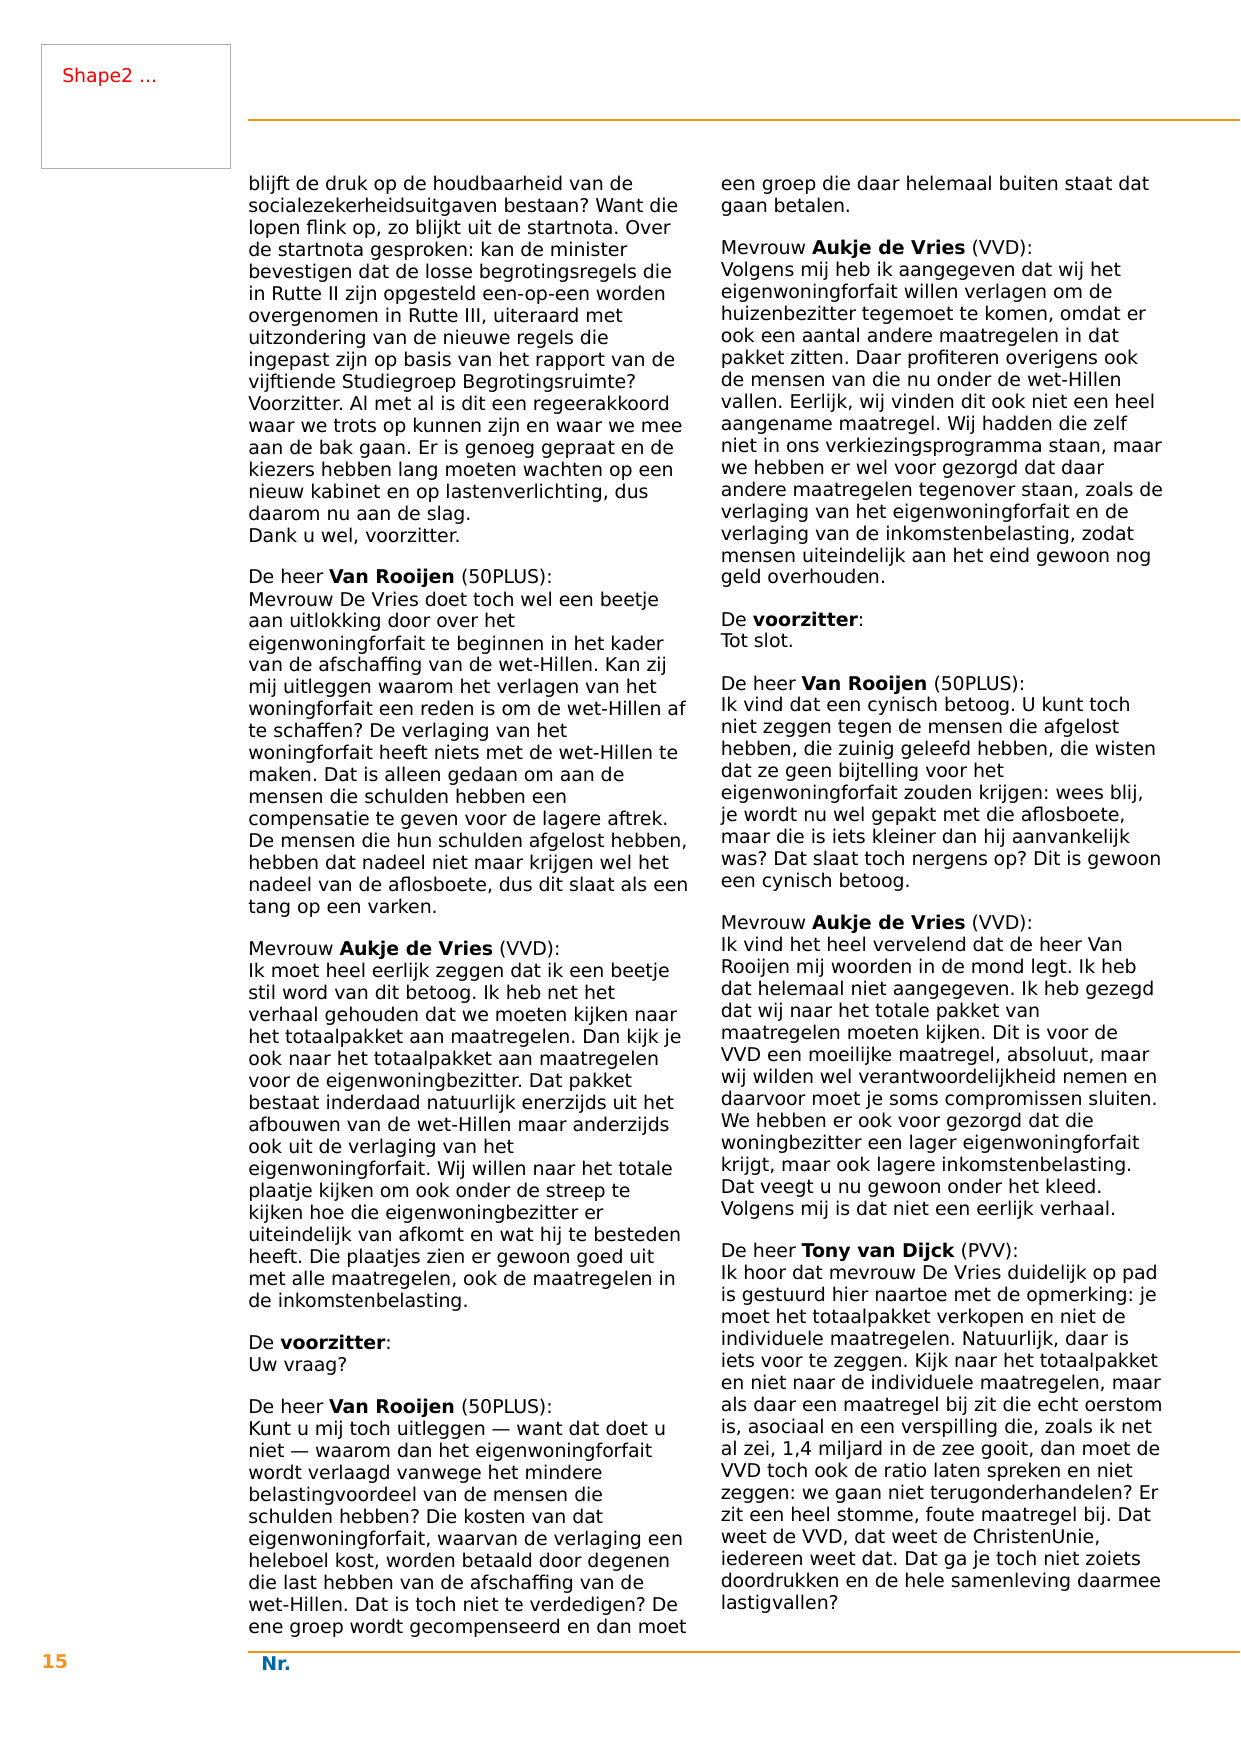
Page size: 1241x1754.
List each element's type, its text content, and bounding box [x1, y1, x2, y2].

text De heer Van Rooijen (50PLUS): [721, 672, 1163, 694]
text Ik hoor dat mevrouw De Vries duidelijk op pad is gestuurd hier naartoe met de opmerking: je moet het totaalpakket verkopen en niet de individuele maatregelen. Natuurlijk, daar is iets voor te zeggen. Kijk naar het totaalpakket en niet naar de individuele maatregelen, maar als daar een maatregel bij zit die echt oerstom is, asociaal en een verspilling die, zoals ik net al zei, 1,4 miljard in de zee gooit, dan moet de VVD toch ook de ratio laten spreken en niet zeggen: we gaan niet terugonderhandelen? Er zit een heel stomme, foute maatregel bij. Dat weet de VVD, dat weet de ChristenUnie, iedereen weet dat. Dat ga je toch niet zoiets doordrukken en de hele samenleving daarmee lastigvallen? [721, 1262, 1163, 1613]
text De voorzitter: [248, 1332, 691, 1354]
text Ik vind dat een cynisch betoog. U kunt toch niet zeggen tegen de mensen die afgelost hebben, die zuinig geleefd hebben, die wisten dat ze geen bijtelling voor het eigenwoningforfait zouden krijgen: wees blij, je wordt nu wel gepakt met die aflosboete, maar die is iets kleiner dan hij aanvankelijk was? Dat slaat toch nergens op? Dit is gewoon een cynisch betoog. [721, 694, 1163, 892]
text De heer Van Rooijen (50PLUS): [248, 566, 691, 588]
text Voorzitter. Al met al is dit een regeerakkoord waar we trots op kunnen zijn en waar we mee aan de bak gaan. Er is genoeg gepraat en de kiezers hebben lang moeten wachten op een nieuw kabinet en op lastenverlichting, dus daarom nu aan de slag. [248, 393, 691, 524]
text Mevrouw Aukje de Vries (VVD): [721, 912, 1163, 934]
text Mevrouw Aukje de Vries (VVD): [721, 237, 1163, 259]
text een groep die daar helemaal buiten staat dat gaan betalen. [721, 173, 1163, 217]
text Dank u wel, voorzitter. [248, 524, 691, 546]
text Ik vind het heel vervelend dat de heer Van Rooijen mij woorden in de mond legt. Ik heb dat helemaal niet aangegeven. Ik heb gezegd dat wij naar het totale pakket van maatregelen moeten kijken. Dit is voor de VVD een moeilijke maatregel, absoluut, maar wij wilden wel verantwoordelijkheid nemen en daarvoor moet je soms compromissen sluiten. We hebben er ook voor gezorgd dat die woningbezitter een lager eigenwoningforfait krijgt, maar ook lagere inkomstenbelasting. Dat veegt u nu gewoon onder het kleed. Volgens mij is dat niet een eerlijk verhaal. [721, 934, 1163, 1220]
text Tot slot. [721, 630, 1163, 652]
text Mevrouw De Vries doet toch wel een beetje aan uitlokking door over het eigenwoningforfait te beginnen in het kader van de afschaffing van de wet-Hillen. Kan zij mij uitleggen waarom het verlagen van het woningforfait een reden is om de wet-Hillen af te schaffen? De verlaging van het woningforfait heeft niets met de wet-Hillen te maken. Dat is alleen gedaan om aan de mensen die schulden hebben een compensatie te geven voor de lagere aftrek. De mensen die hun schulden afgelost hebben, hebben dat nadeel niet maar krijgen wel het nadeel van de aflosboete, dus dit slaat als een tang op een varken. [248, 588, 691, 918]
text De voorzitter: [721, 608, 1163, 630]
text Kunt u mij toch uitleggen — want dat doet u niet — waarom dan het eigenwoningforfait wordt verlaagd vanwege het mindere belastingvoordeel van de mensen die schulden hebben? Die kosten van dat eigenwoningforfait, waarvan de verlaging een heleboel kost, worden betaald door degenen die last hebben van de afschaffing van de wet-Hillen. Dat is toch niet te verdedigen? De ene groep wordt gecompenseerd en dan moet [248, 1418, 691, 1637]
text Volgens mij heb ik aangegeven dat wij het eigenwoningforfait willen verlagen om de huizenbezitter tegemoet te komen, omdat er ook een aantal andere maatregelen in dat pakket zitten. Daar profiteren overigens ook de mensen van die nu onder de wet-Hillen vallen. Eerlijk, wij vinden dit ook niet een heel aangename maatregel. Wij hadden die zelf niet in ons verkiezingsprogramma staan, maar we hebben er wel voor gezorgd dat daar andere maatregelen tegenover staan, zoals de verlaging van het eigenwoningforfait en de verlaging van de inkomstenbelasting, zodat mensen uiteindelijk aan het eind gewoon nog geld overhouden. [721, 259, 1163, 588]
text Ik moet heel eerlijk zeggen dat ik een beetje stil word van dit betoog. Ik heb net het verhaal gehouden dat we moeten kijken naar het totaalpakket aan maatregelen. Dan kijk je ook naar het totaalpakket aan maatregelen voor de eigenwoningbezitter. Dat pakket bestaat inderdaad natuurlijk enerzijds uit het afbouwen van de wet-Hillen maar anderzijds ook uit de verlaging van het eigenwoningforfait. Wij willen naar het totale plaatje kijken om ook onder de streep te kijken hoe die eigenwoningbezitter er uiteindelijk van afkomt en wat hij te besteden heeft. Die plaatjes zien er gewoon goed uit met alle maatregelen, ook de maatregelen in de inkomstenbelasting. [248, 960, 691, 1312]
text De heer Tony van Dijck (PVV): [721, 1240, 1163, 1262]
text Mevrouw Aukje de Vries (VVD): [248, 938, 691, 960]
text Uw vraag? [248, 1354, 691, 1376]
text De heer Van Rooijen (50PLUS): [248, 1396, 691, 1418]
text blijft de druk op de houdbaarheid van de socialezekerheidsuitgaven bestaan? Want die lopen flink op, zo blijkt uit de startnota. Over de startnota gesproken: kan de minister bevestigen dat de losse begrotingsregels die in Rutte II zijn opgesteld een-op-een worden overgenomen in Rutte III, uiteraard met uitzondering van de nieuwe regels die ingepast zijn op basis van het rapport van de vijftiende Studiegroep Begrotingsruimte? [248, 173, 691, 393]
